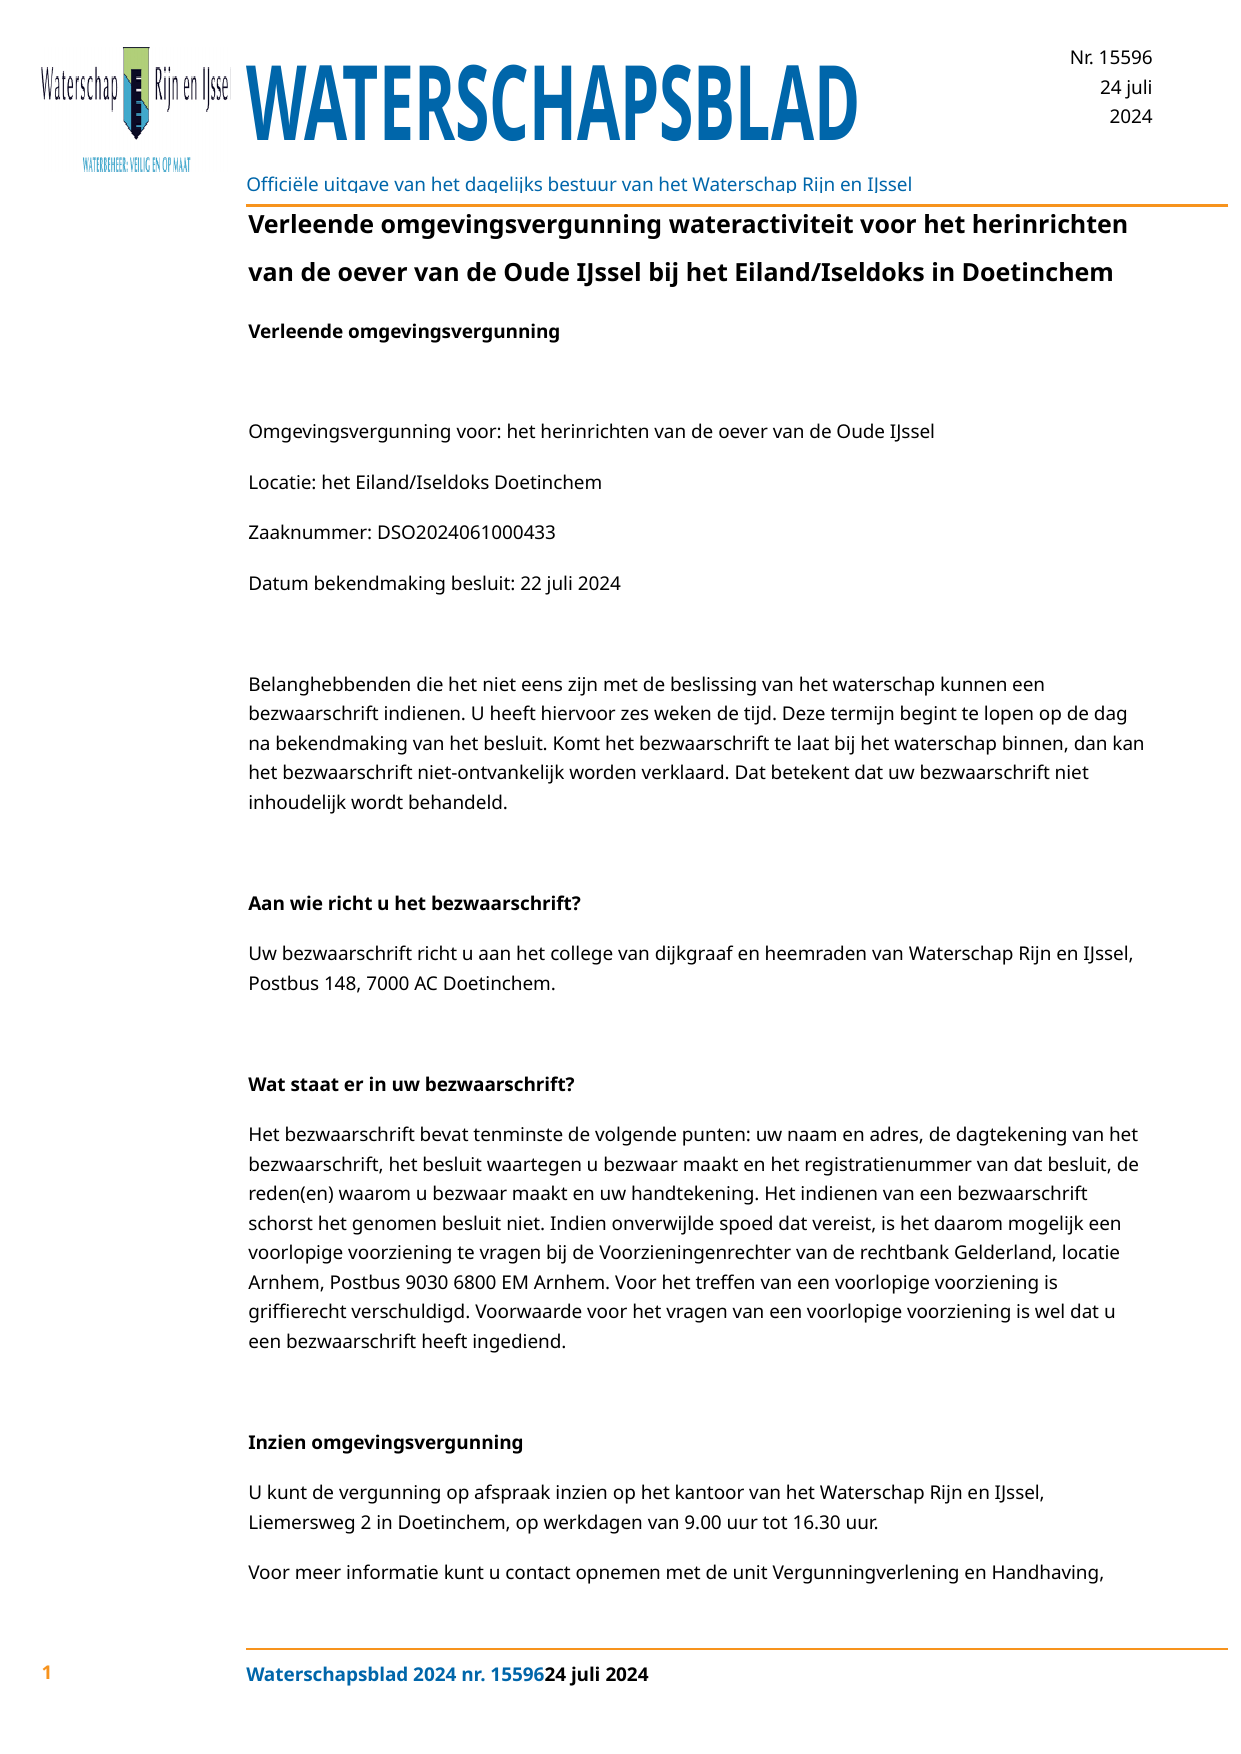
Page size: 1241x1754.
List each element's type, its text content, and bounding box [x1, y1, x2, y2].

text U kunt de vergunning op afspraak inzien op het kantoor van het Waterschap Rijn en IJssel, Liemersweg 2 in Doetinchem, op werkdagen van 9.00 uur tot 16.30 uur. [248, 1479, 1152, 1535]
text Datum bekendmaking besluit: 22 juli 2024 [248, 570, 1152, 596]
text Zaaknummer: DSO2024061000433 [248, 519, 1152, 545]
text Verleende omgevingsvergunning [248, 318, 1152, 344]
text Uw bezwaarschrift richt u aan het college van dijkgraaf en heemraden van Waterschap Rijn en IJssel, Postbus 148, 7000 AC Doetinchem. [248, 940, 1152, 996]
text Verleende omgevingsvergunning wateractiviteit voor het herinrichten van de oever van de Oude IJssel bij het Eiland/Iseldoks in Doetinchem [248, 207, 1152, 288]
text Voor meer informatie kunt u contact opnemen met de unit Vergunningverlening en Handhaving, [248, 1559, 1152, 1585]
text Omgevingsvergunning voor: het herinrichten van de oever van de Oude IJssel [248, 419, 1152, 444]
text Locatie: het Eiland/Iseldoks Doetinchem [248, 469, 1152, 495]
text Het bezwaarschrift bevat tenminste de volgende punten: uw naam en adres, de dagtekening van het bezwaarschrift, het besluit waartegen u bezwaar maakt en het registratienummer van dat besluit, de reden(en) waarom u bezwaar maakt en uw handtekening. Het indienen van een bezwaarschrift schorst het genomen besluit niet. Indien onverwijlde spoed dat vereist, is het daarom mogelijk een voorlopige voorziening te vragen bij de Voorzieningenrechter van de rechtbank Gelderland, locatie Arnhem, Postbus 9030 6800 EM Arnhem. Voor het treffen van een voorlopige voorziening is griffierecht verschuldigd. Voorwaarde voor het vragen van een voorlopige voorziening is wel dat u een bezwaarschrift heeft ingediend. [248, 1121, 1152, 1354]
text Inzien omgevingsvergunning [248, 1429, 1152, 1455]
picture [41, 47, 231, 172]
text Wat staat er in uw bezwaarschrift? [248, 1071, 1152, 1097]
text Belanghebbenden die het niet eens zijn met de beslissing van het waterschap kunnen een bezwaarschrift indienen. U heeft hiervoor zes weken de tijd. Deze termijn begint te lopen op de dag na bekendmaking van het besluit. Komt het bezwaarschrift te laat bij het waterschap binnen, dan kan het bezwaarschrift niet-ontvankelijk worden verklaard. Dat betekent dat uw bezwaarschrift niet inhoudelijk wordt behandeld. [248, 671, 1152, 815]
text Aan wie richt u het bezwaarschrift? [248, 890, 1152, 916]
